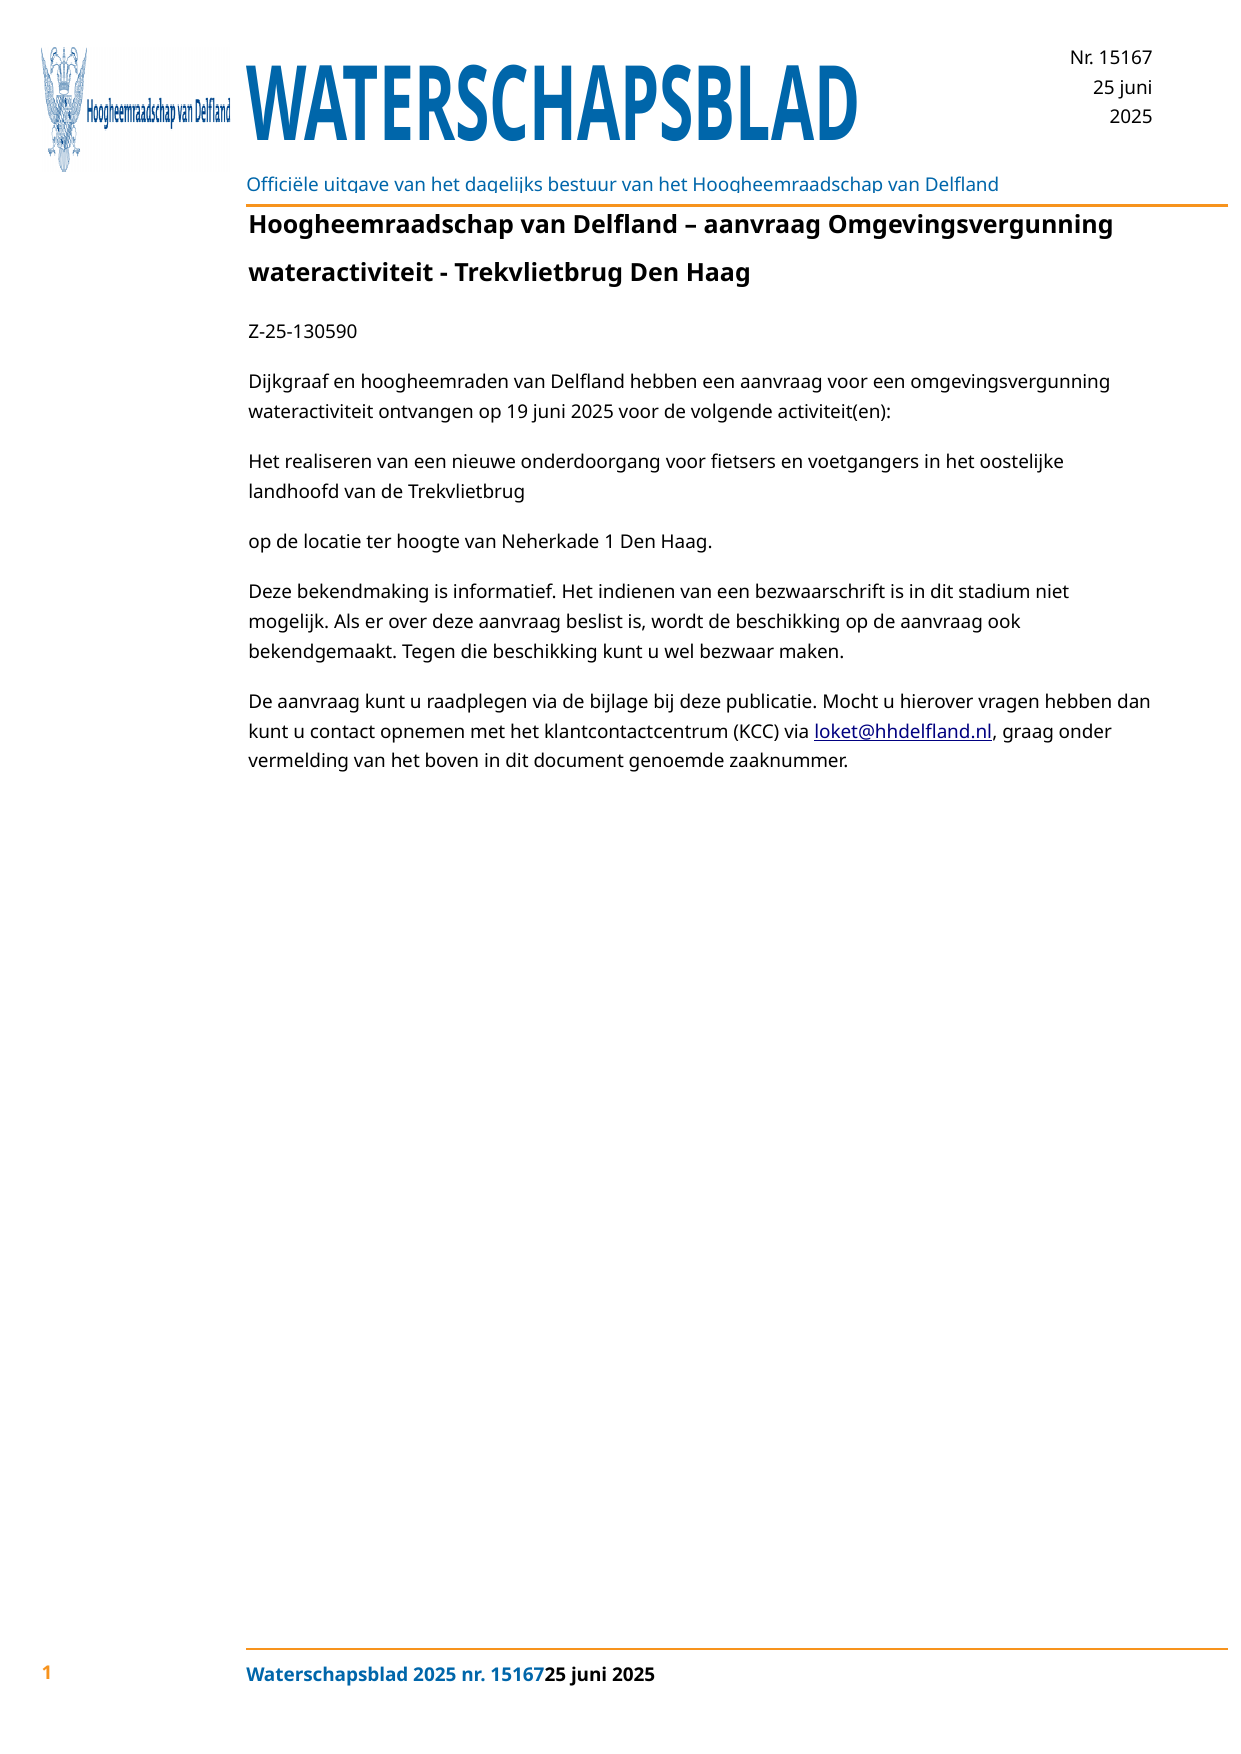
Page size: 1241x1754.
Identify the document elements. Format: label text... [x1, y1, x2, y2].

text Hoogheemraadschap van Delfland – aanvraag Omgevingsvergunning wateractiviteit - Trekvlietbrug Den Haag [248, 207, 1152, 288]
text Dijkgraaf en hoogheemraden van Delfland hebben een aanvraag voor een omgevingsvergunning wateractiviteit ontvangen op 19 juni 2025 voor de volgende activiteit(en): [248, 368, 1152, 424]
text De aanvraag kunt u raadplegen via de bijlage bij deze publicatie. Mocht u hierover vragen hebben dan kunt u contact opnemen met het klantcontactcentrum (KCC) via loket@hhdelfland.nl, graag onder vermelding van het boven in dit document genoemde zaaknummer. [248, 688, 1152, 773]
text op de locatie ter hoogte van Neherkade 1 Den Haag. [248, 528, 1152, 554]
text Het realiseren van een nieuwe onderdoorgang voor fietsers en voetgangers in het oostelijke landhoofd van de Trekvlietbrug [248, 448, 1152, 504]
picture [41, 47, 231, 172]
text Deze bekendmaking is informatief. Het indienen van een bezwaarschrift is in dit stadium niet mogelijk. Als er over deze aanvraag beslist is, wordt de beschikking op de aanvraag ook bekendgemaakt. Tegen die beschikking kunt u wel bezwaar maken. [248, 579, 1152, 664]
text Z-25-130590 [248, 318, 1152, 344]
